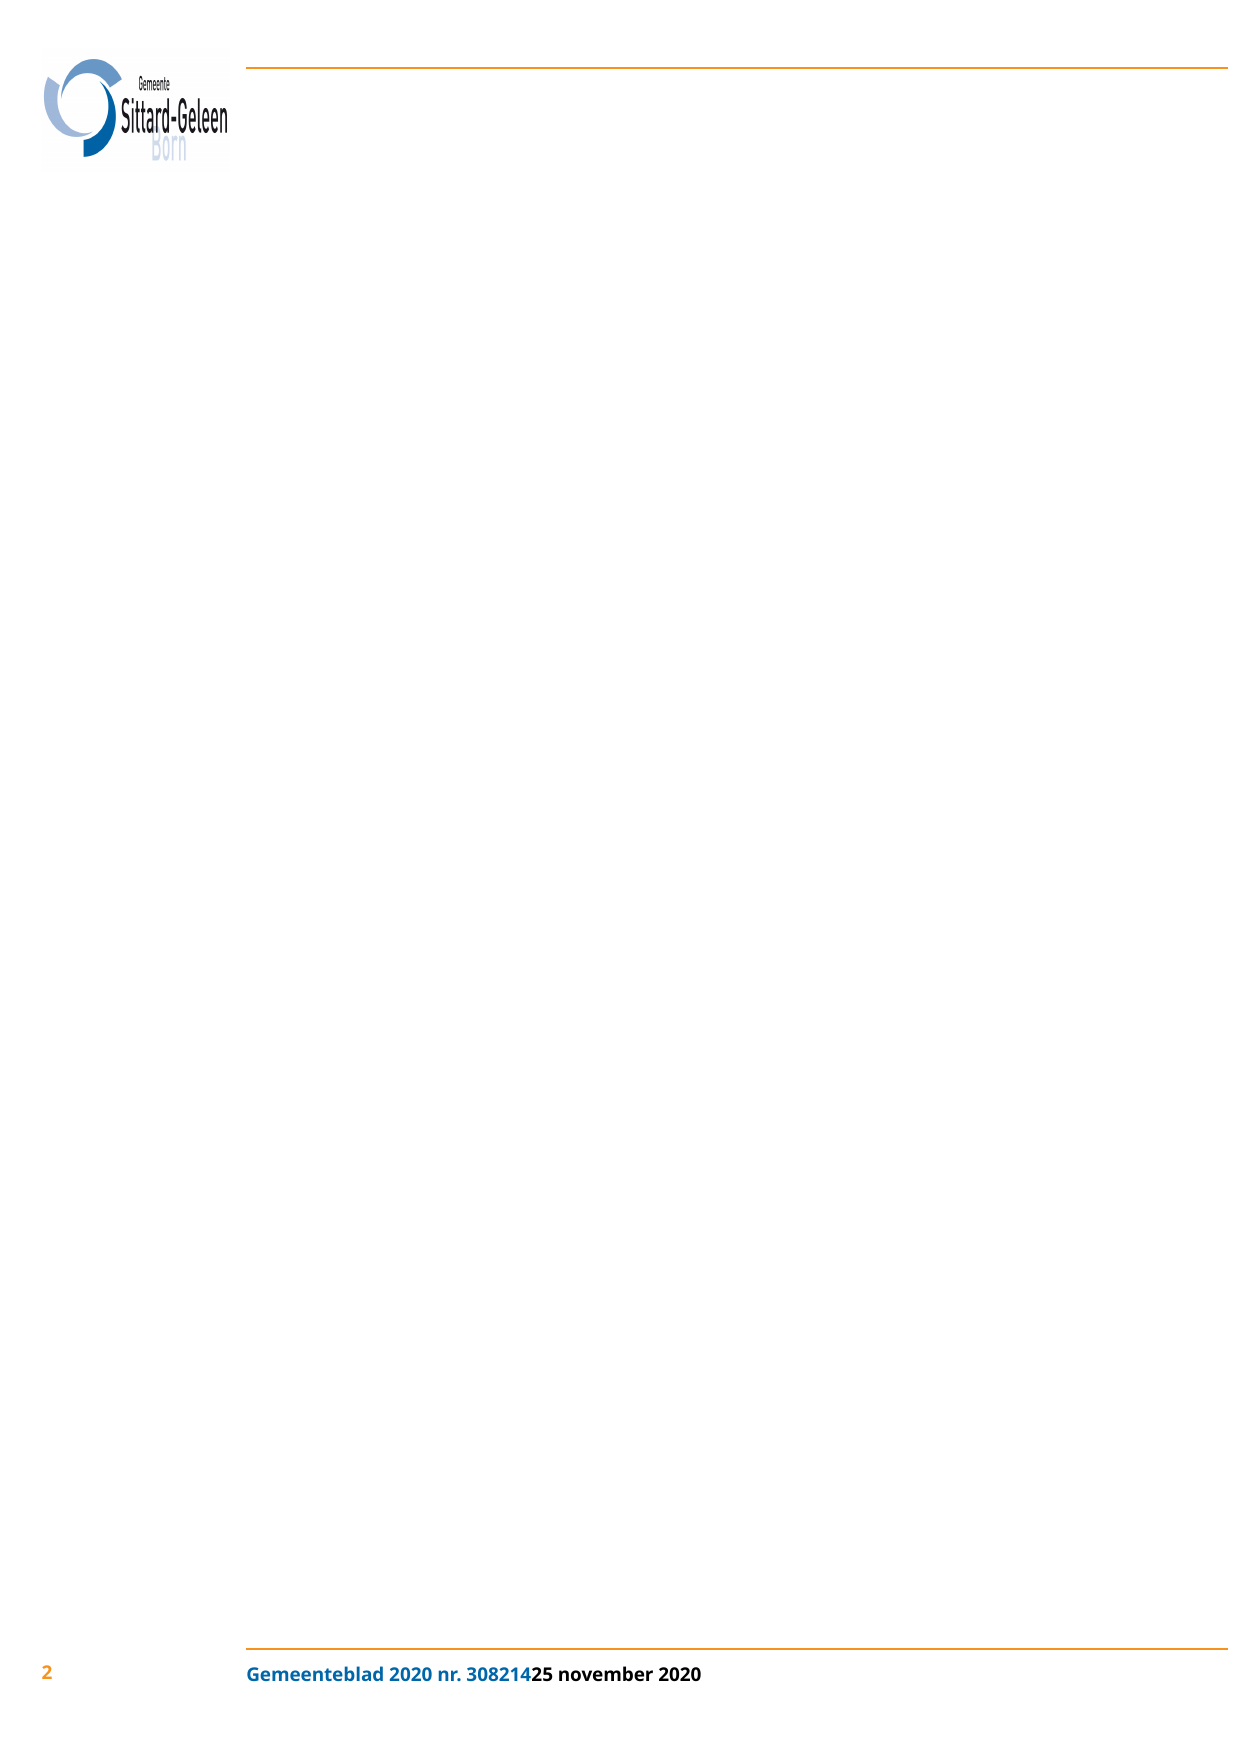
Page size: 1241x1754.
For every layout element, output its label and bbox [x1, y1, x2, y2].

picture [41, 47, 231, 172]
